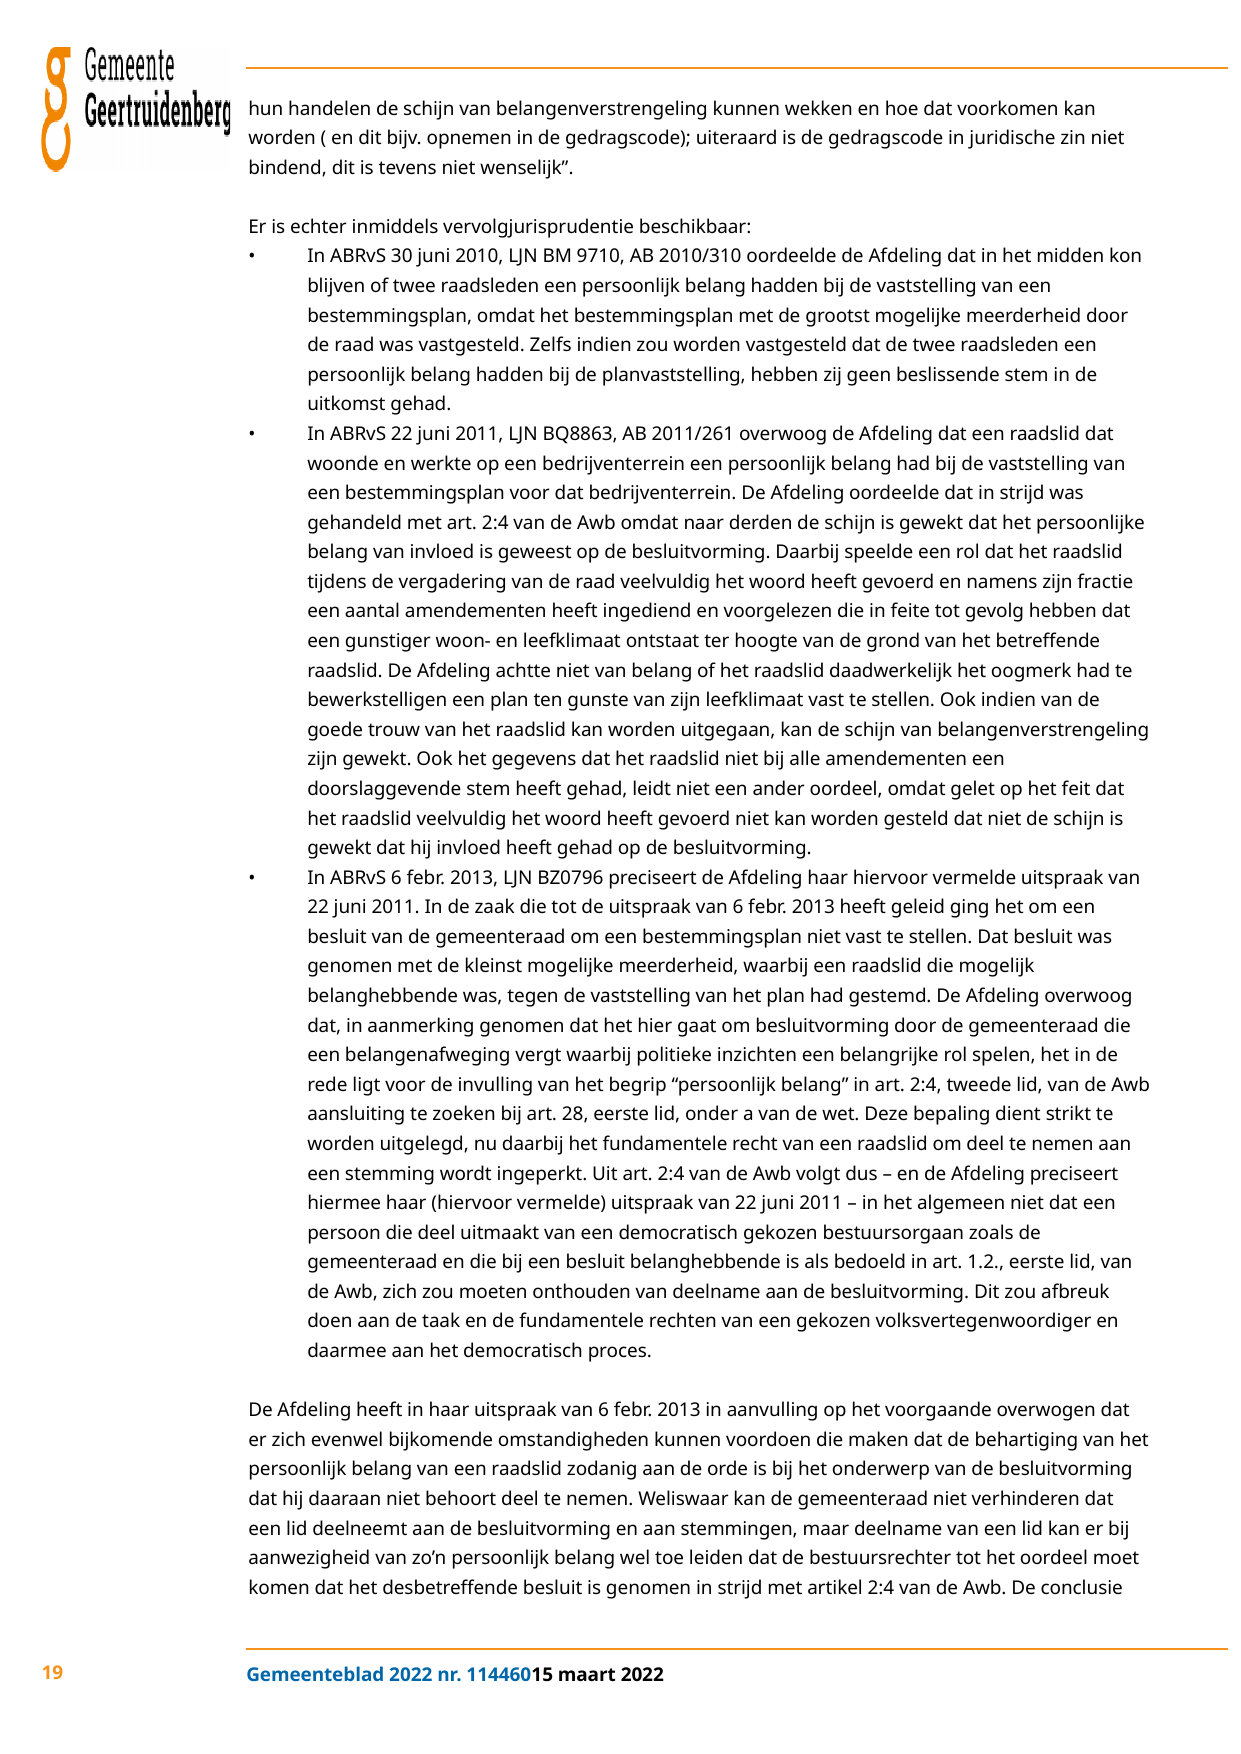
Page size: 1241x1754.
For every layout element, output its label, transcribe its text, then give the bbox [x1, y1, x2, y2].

picture [41, 47, 231, 172]
text hun handelen de schijn van belangenverstrengeling kunnen wekken en hoe dat voorkomen kan worden ( en dit bijv. opnemen in de gedragscode); uiteraard is de gedragscode in juridische zin niet bindend, dit is tevens niet wenselijk”. [248, 95, 1152, 180]
list In ABRvS 30 juni 2010, LJN BM 9710, AB 2010/310 oordeelde de Afdeling dat in het midden kon blijven of twee raadsleden een persoonlijk belang hadden bij de vaststelling van een bestemmingsplan, omdat het bestemmingsplan met de grootst mogelijke meerderheid door de raad was vastgesteld. Zelfs indien zou worden vastgesteld dat de twee raadsleden een persoonlijk belang hadden bij de planvaststelling, hebben zij geen beslissende stem in de uitkomst gehad. [248, 243, 1152, 416]
list In ABRvS 22 juni 2011, LJN BQ8863, AB 2011/261 overwoog de Afdeling dat een raadslid dat woonde en werkte op een bedrijventerrein een persoonlijk belang had bij de vaststelling van een bestemmingsplan voor dat bedrijventerrein. De Afdeling oordeelde dat in strijd was gehandeld met art. 2:4 van de Awb omdat naar derden de schijn is gewekt dat het persoonlijke belang van invloed is geweest op de besluitvorming. Daarbij speelde een rol dat het raadslid tijdens de vergadering van de raad veelvuldig het woord heeft gevoerd en namens zijn fractie een aantal amendementen heeft ingediend en voorgelezen die in feite tot gevolg hebben dat een gunstiger woon- en leefklimaat ontstaat ter hoogte van de grond van het betreffende raadslid. De Afdeling achtte niet van belang of het raadslid daadwerkelijk het oogmerk had te bewerkstelligen een plan ten gunste van zijn leefklimaat vast te stellen. Ook indien van de goede trouw van het raadslid kan worden uitgegaan, kan de schijn van belangenverstrengeling zijn gewekt. Ook het gegevens dat het raadslid niet bij alle amendementen een doorslaggevende stem heeft gehad, leidt niet een ander oordeel, omdat gelet op het feit dat het raadslid veelvuldig het woord heeft gevoerd niet kan worden gesteld dat niet de schijn is gewekt dat hij invloed heeft gehad op de besluitvorming. [248, 420, 1152, 860]
text Er is echter inmiddels vervolgjurisprudentie beschikbaar: [248, 213, 1152, 239]
text De Afdeling heeft in haar uitspraak van 6 febr. 2013 in aanvulling op het voorgaande overwogen dat er zich evenwel bijkomende omstandigheden kunnen voordoen die maken dat de behartiging van het persoonlijk belang van een raadslid zodanig aan de orde is bij het onderwerp van de besluitvorming dat hij daaraan niet behoort deel te nemen. Weliswaar kan de gemeenteraad niet verhinderen dat een lid deelneemt aan de besluitvorming en aan stemmingen, maar deelname van een lid kan er bij aanwezigheid van zo’n persoonlijk belang wel toe leiden dat de bestuursrechter tot het oordeel moet komen dat het desbetreffende besluit is genomen in strijd met artikel 2:4 van de Awb. De conclusie [248, 1396, 1152, 1600]
list In ABRvS 6 febr. 2013, LJN BZ0796 preciseert de Afdeling haar hiervoor vermelde uitspraak van 22 juni 2011. In de zaak die tot de uitspraak van 6 febr. 2013 heeft geleid ging het om een besluit van de gemeenteraad om een bestemmingsplan niet vast te stellen. Dat besluit was genomen met de kleinst mogelijke meerderheid, waarbij een raadslid die mogelijk belanghebbende was, tegen de vaststelling van het plan had gestemd. De Afdeling overwoog dat, in aanmerking genomen dat het hier gaat om besluitvorming door de gemeenteraad die een belangenafweging vergt waarbij politieke inzichten een belangrijke rol spelen, het in de rede ligt voor de invulling van het begrip “persoonlijk belang” in art. 2:4, tweede lid, van de Awb aansluiting te zoeken bij art. 28, eerste lid, onder a van de wet. Deze bepaling dient strikt te worden uitgelegd, nu daarbij het fundamentele recht van een raadslid om deel te nemen aan een stemming wordt ingeperkt. Uit art. 2:4 van de Awb volgt dus – en de Afdeling preciseert hiermee haar (hiervoor vermelde) uitspraak van 22 juni 2011 – in het algemeen niet dat een persoon die deel uitmaakt van een democratisch gekozen bestuursorgaan zoals de gemeenteraad en die bij een besluit belanghebbende is als bedoeld in art. 1.2., eerste lid, van de Awb, zich zou moeten onthouden van deelname aan de besluitvorming. Dit zou afbreuk doen aan de taak en de fundamentele rechten van een gekozen volksvertegenwoordiger en daarmee aan het democratisch proces. [248, 864, 1152, 1363]
